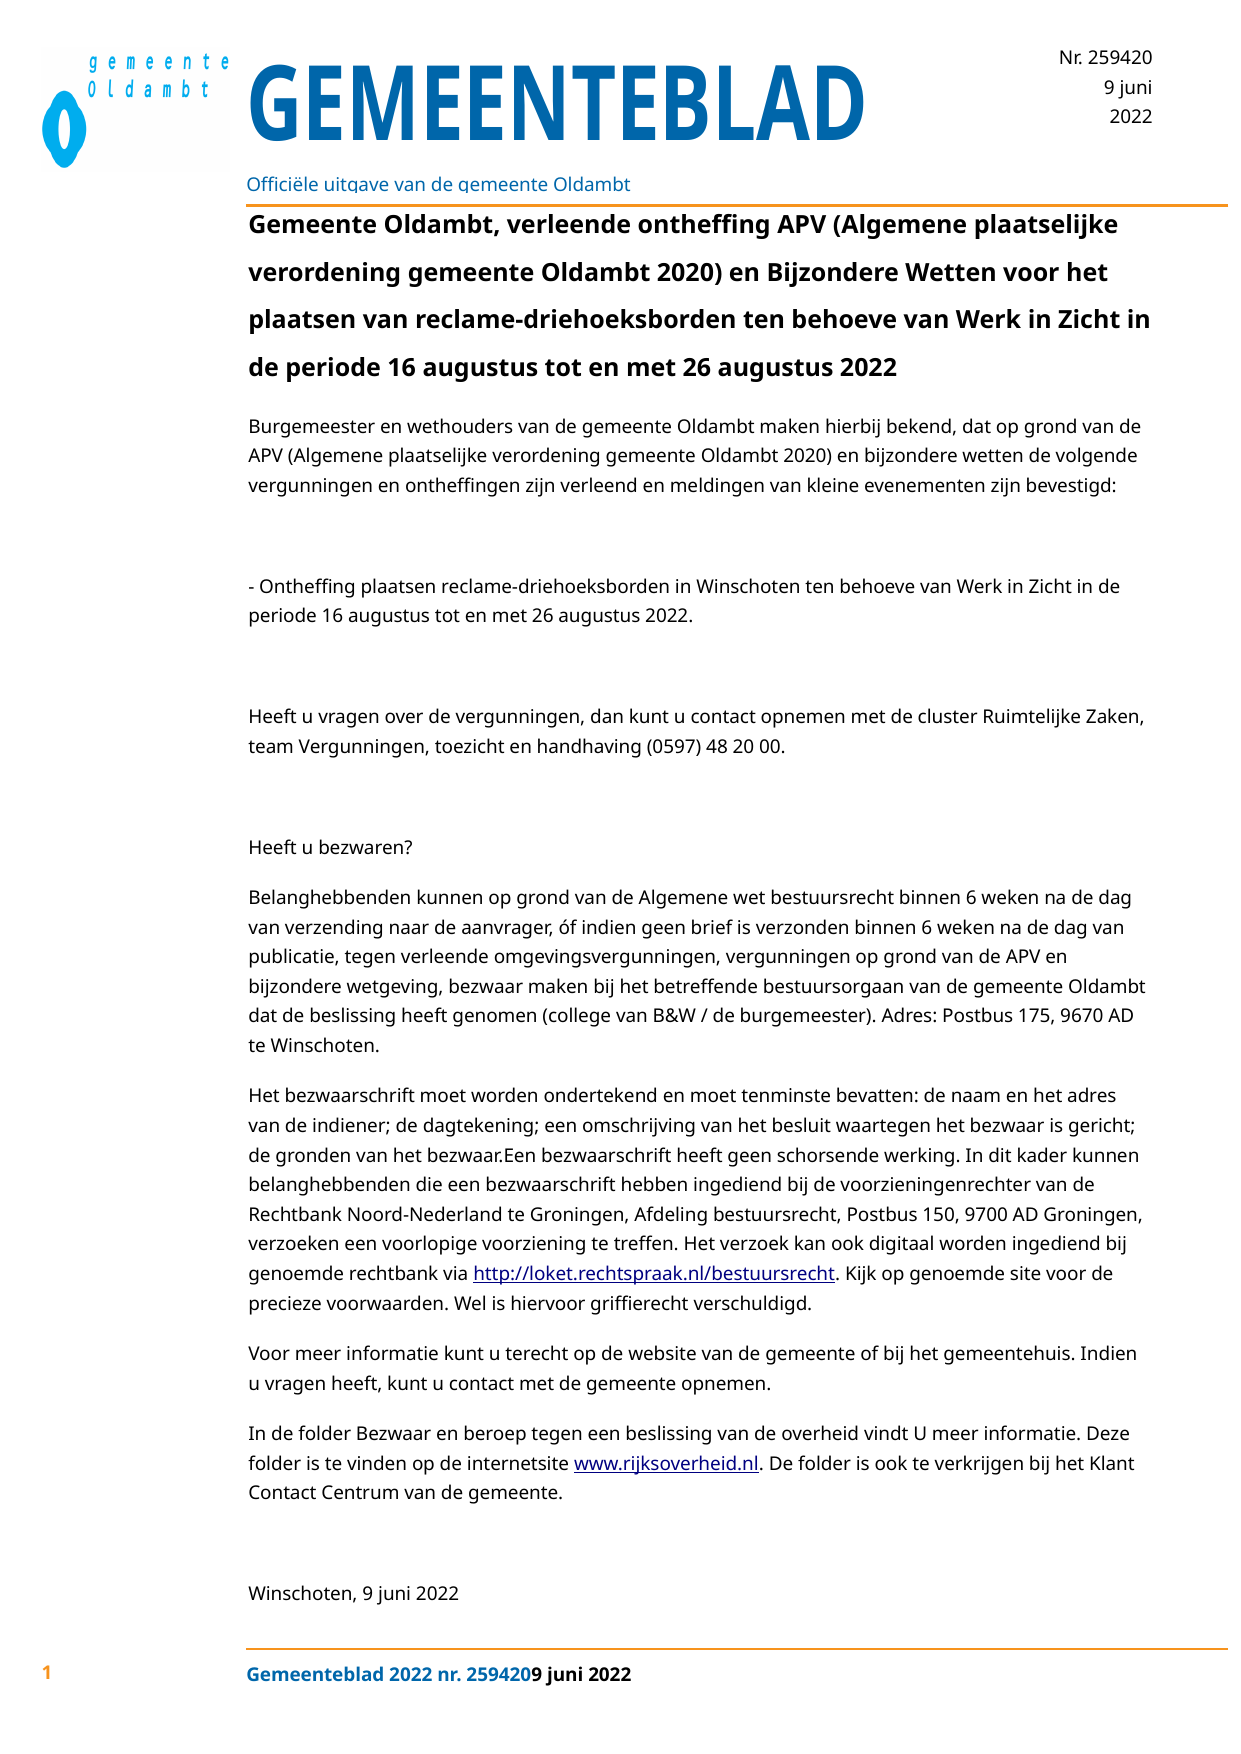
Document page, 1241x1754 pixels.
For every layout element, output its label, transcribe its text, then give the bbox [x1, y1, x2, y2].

text Belanghebbenden kunnen op grond van de Algemene wet bestuursrecht binnen 6 weken na de dag van verzending naar de aanvrager, óf indien geen brief is verzonden binnen 6 weken na de dag van publicatie, tegen verleende omgevingsvergunningen, vergunningen op grond van de APV en bijzondere wetgeving, bezwaar maken bij het betreffende bestuursorgaan van de gemeente Oldambt dat de beslissing heeft genomen (college van B&W / de burgemeester). Adres: Postbus 175, 9670 AD te Winschoten. [248, 884, 1152, 1058]
text Heeft u bezwaren? [248, 834, 1152, 860]
picture [41, 47, 231, 172]
text Winschoten, 9 juni 2022 [248, 1580, 1152, 1606]
text Voor meer informatie kunt u terecht op de website van de gemeente of bij het gemeentehuis. Indien u vragen heeft, kunt u contact met de gemeente opnemen. [248, 1340, 1152, 1396]
text In de folder Bezwaar en beroep tegen een beslissing van de overheid vindt U meer informatie. Deze folder is te vinden op de internetsite www.rijksoverheid.nl. De folder is ook te verkrijgen bij het Klant Contact Centrum van de gemeente. [248, 1420, 1152, 1505]
text - Ontheffing plaatsen reclame-driehoeksborden in Winschoten ten behoeve van Werk in Zicht in de periode 16 augustus tot en met 26 augustus 2022. [248, 573, 1152, 628]
text Gemeente Oldambt, verleende ontheffing APV (Algemene plaatselijke verordening gemeente Oldambt 2020) en Bijzondere Wetten voor het plaatsen van reclame-driehoeksborden ten behoeve van Werk in Zicht in de periode 16 augustus tot en met 26 augustus 2022 [248, 207, 1152, 384]
text Burgemeester en wethouders van de gemeente Oldambt maken hierbij bekend, dat op grond van de APV (Algemene plaatselijke verordening gemeente Oldambt 2020) en bijzondere wetten de volgende vergunningen en ontheffingen zijn verleend en meldingen van kleine evenementen zijn bevestigd: [248, 413, 1152, 498]
text Het bezwaarschrift moet worden ondertekend en moet tenminste bevatten: de naam en het adres van de indiener; de dagtekening; een omschrijving van het besluit waartegen het bezwaar is gericht; de gronden van het bezwaar.Een bezwaarschrift heeft geen schorsende werking. In dit kader kunnen belanghebbenden die een bezwaarschrift hebben ingediend bij de voorzieningenrechter van de Rechtbank Noord-Nederland te Groningen, Afdeling bestuursrecht, Postbus 150, 9700 AD Groningen, verzoeken een voorlopige voorziening te treffen. Het verzoek kan ook digitaal worden ingediend bij genoemde rechtbank via http://loket.rechtspraak.nl/bestuursrecht. Kijk op genoemde site voor de precieze voorwaarden. Wel is hiervoor griffierecht verschuldigd. [248, 1083, 1152, 1316]
text Heeft u vragen over de vergunningen, dan kunt u contact opnemen met de cluster Ruimtelijke Zaken, team Vergunningen, toezicht en handhaving (0597) 48 20 00. [248, 703, 1152, 759]
